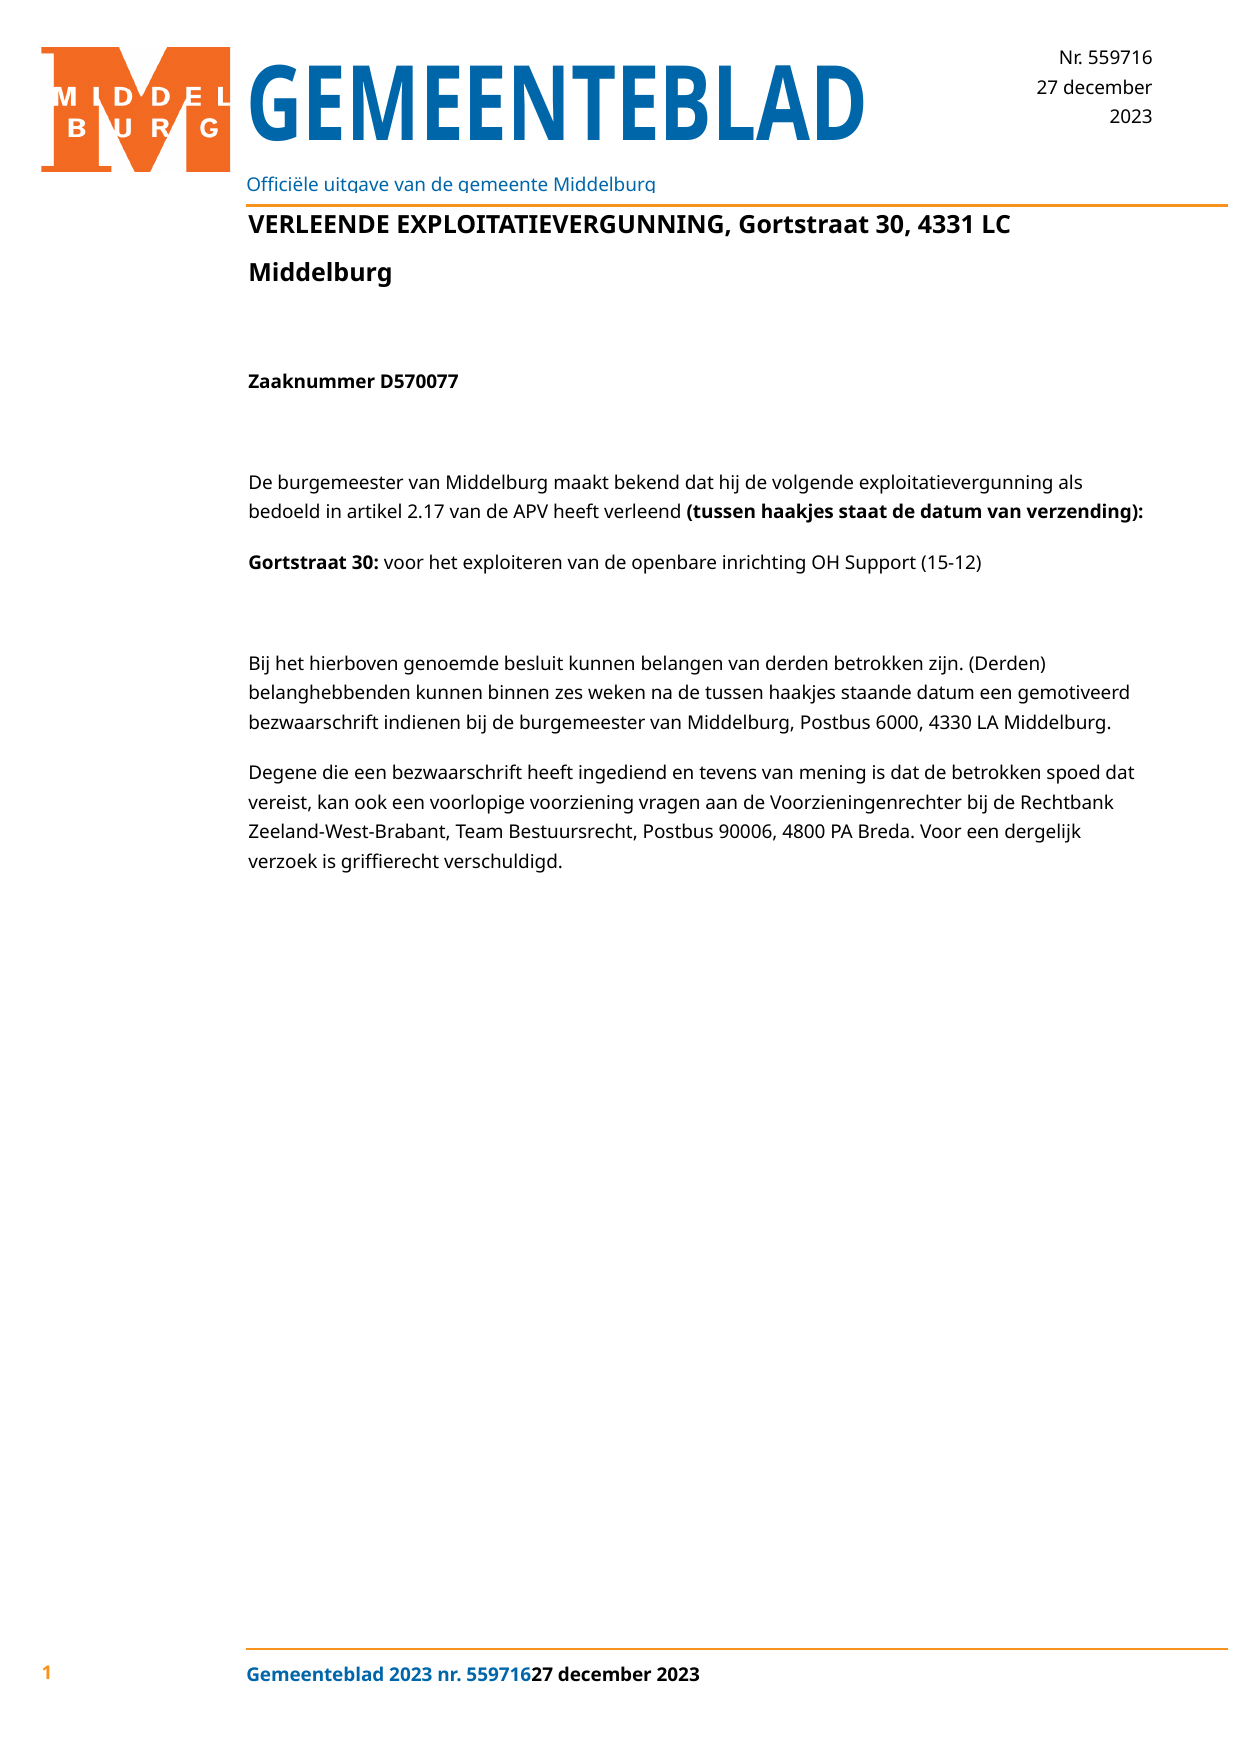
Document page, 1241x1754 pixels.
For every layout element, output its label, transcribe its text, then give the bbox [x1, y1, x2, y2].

text Zaaknummer D570077 [248, 368, 1152, 394]
text Bij het hierboven genoemde besluit kunnen belangen van derden betrokken zijn. (Derden) belanghebbenden kunnen binnen zes weken na de tussen haakjes staande datum een gemotiveerd bezwaarschrift indienen bij de burgemeester van Middelburg, Postbus 6000, 4330 LA Middelburg. [248, 650, 1152, 735]
text Degene die een bezwaarschrift heeft ingediend en tevens van mening is dat de betrokken spoed dat vereist, kan ook een voorlopige voorziening vragen aan de Voorzieningenrechter bij de Rechtbank Zeeland-West-Brabant, Team Bestuursrecht, Postbus 90006, 4800 PA Breda. Voor een dergelijk verzoek is griffierecht verschuldigd. [248, 759, 1152, 874]
picture [41, 47, 231, 172]
text VERLEENDE EXPLOITATIEVERGUNNING, Gortstraat 30, 4331 LC Middelburg [248, 207, 1152, 288]
text Gortstraat 30: voor het exploiteren van de openbare inrichting OH Support (15-12) [248, 549, 1152, 575]
text De burgemeester van Middelburg maakt bekend dat hij de volgende exploitatievergunning als bedoeld in artikel 2.17 van de APV heeft verleend (tussen haakjes staat de datum van verzending): [248, 469, 1152, 524]
